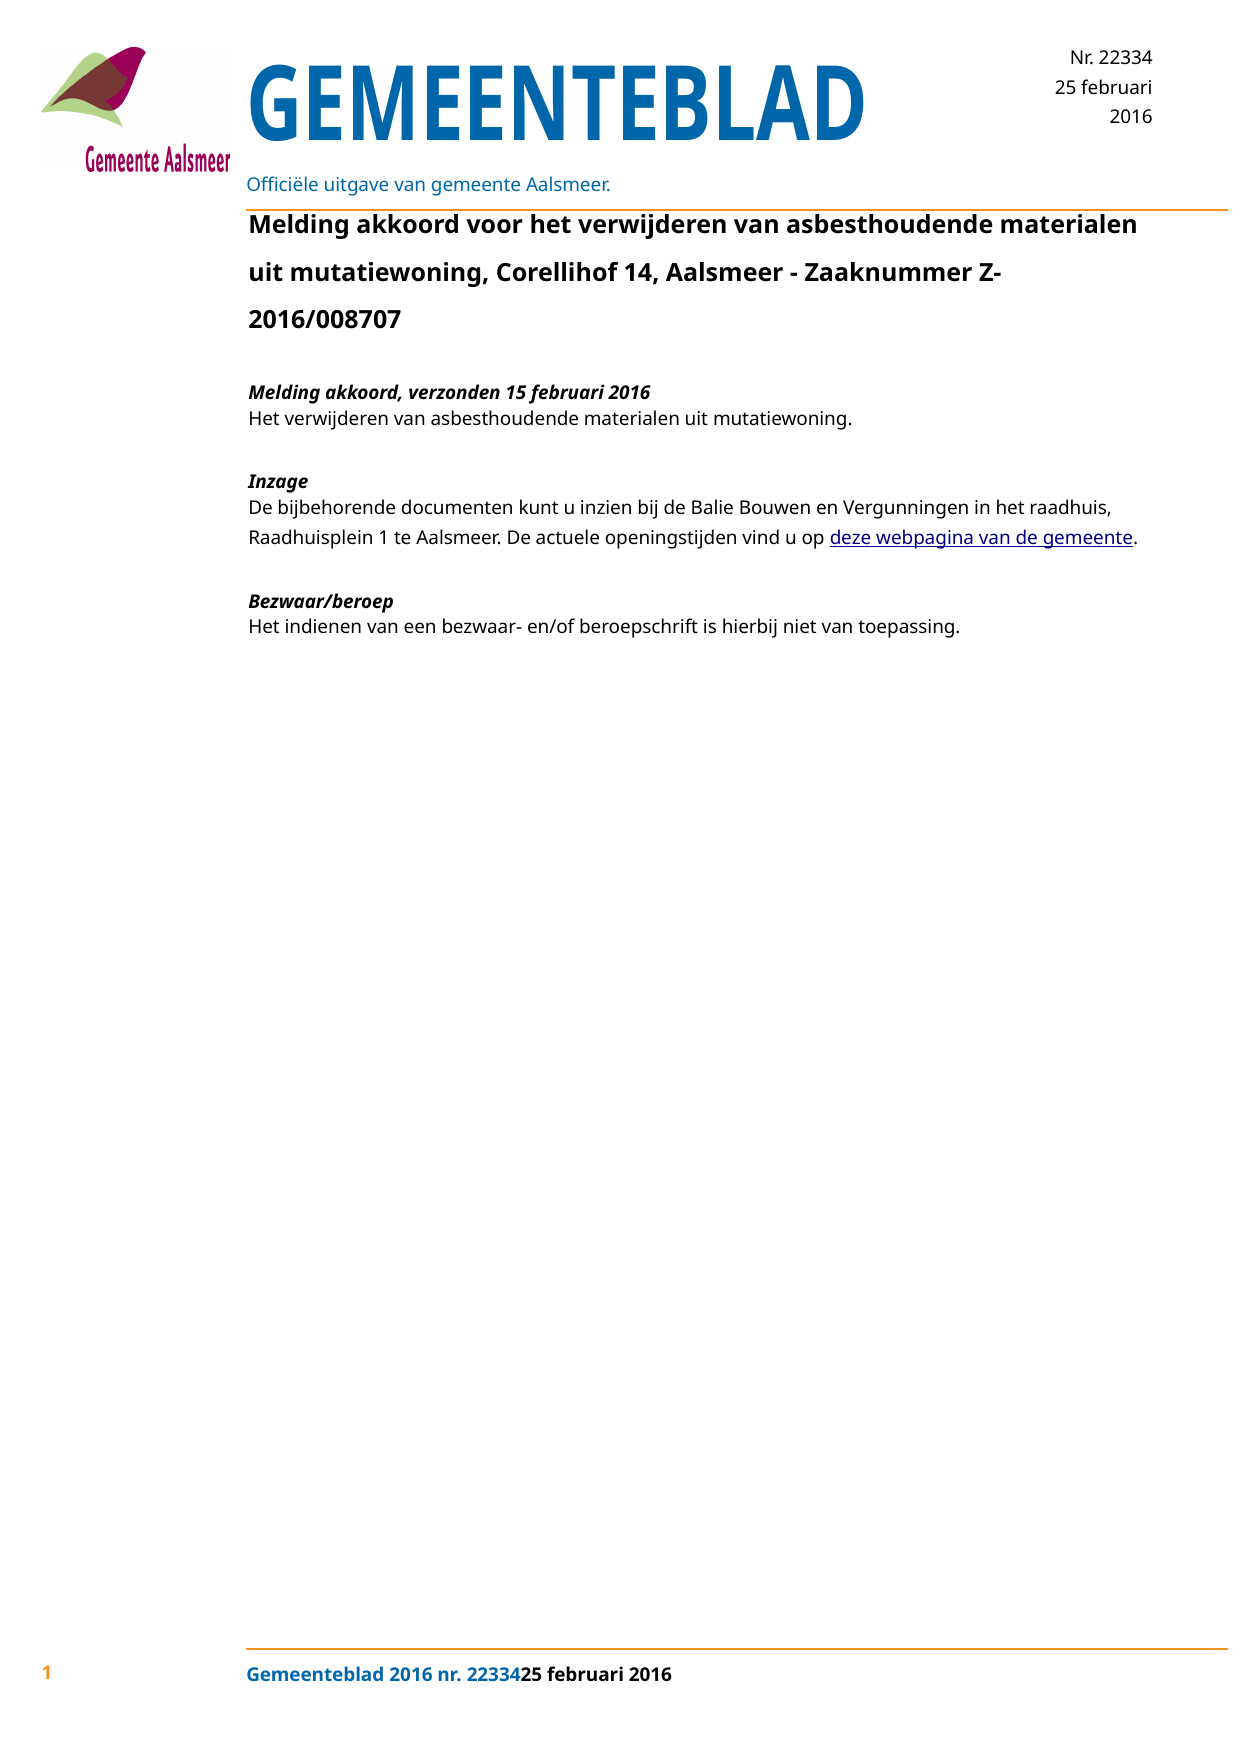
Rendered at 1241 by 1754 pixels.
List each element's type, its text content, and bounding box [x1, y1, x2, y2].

text Melding akkoord, verzonden 15 februari 2016 [248, 379, 1152, 405]
text De bijbehorende documenten kunt u inzien bij de Balie Bouwen en Vergunningen in het raadhuis, Raadhuisplein 1 te Aalsmeer. De actuele openingstijden vind u op deze webpagina van de gemeente. [248, 494, 1152, 550]
text Melding akkoord voor het verwijderen van asbesthoudende materialen uit mutatiewoning, Corellihof 14, Aalsmeer - Zaaknummer Z-2016/008707 [248, 211, 1152, 336]
text Inzage [248, 469, 1152, 494]
picture [41, 47, 231, 172]
text Het indienen van een bezwaar- en/of beroepschrift is hierbij niet van toepassing. [248, 614, 1152, 639]
text Het verwijderen van asbesthoudende materialen uit mutatiewoning. [248, 405, 1152, 431]
text Bezwaar/beroep [248, 588, 1152, 614]
